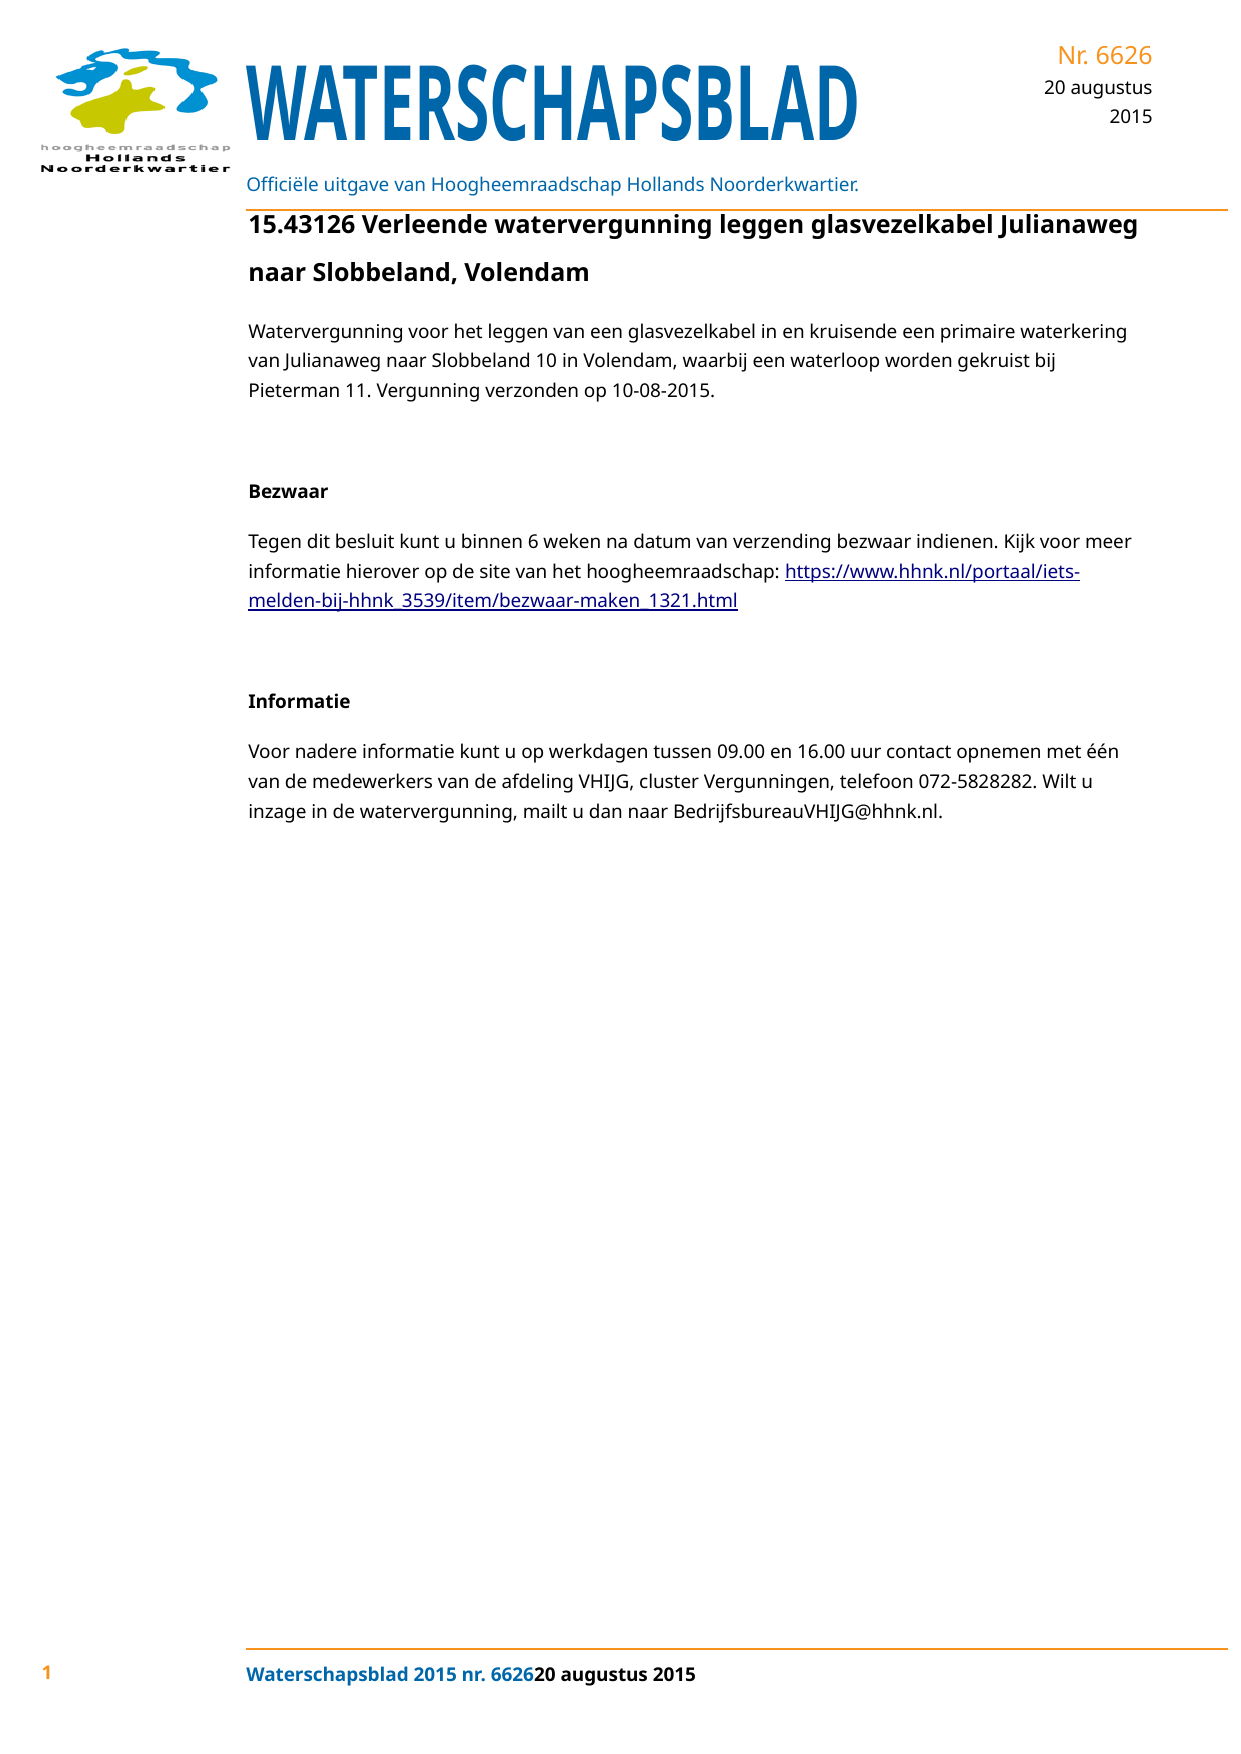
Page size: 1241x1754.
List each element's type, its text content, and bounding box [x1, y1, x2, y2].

text Informatie [248, 688, 1152, 714]
picture [41, 47, 231, 172]
text 15.43126 Verleende watervergunning leggen glasvezelkabel Julianaweg naar Slobbeland, Volendam [248, 211, 1152, 288]
text Tegen dit besluit kunt u binnen 6 weken na datum van verzending bezwaar indienen. Kijk voor meer informatie hierover op de site van het hoogheemraadschap: https://www.hhnk.nl/portaal/iets-melden-bij-hhnk_3539/item/bezwaar-maken_1321.html [248, 528, 1152, 613]
text Voor nadere informatie kunt u op werkdagen tussen 09.00 en 16.00 uur contact opnemen met één van de medewerkers van de afdeling VHIJG, cluster Vergunningen, telefoon 072-5828282. Wilt u inzage in de watervergunning, mailt u dan naar BedrijfsbureauVHIJG@hhnk.nl. [248, 739, 1152, 824]
text Watervergunning voor het leggen van een glasvezelkabel in en kruisende een primaire waterkering van Julianaweg naar Slobbeland 10 in Volendam, waarbij een waterloop worden gekruist bij Pieterman 11. Vergunning verzonden op 10-08-2015. [248, 318, 1152, 403]
text Bezwaar [248, 478, 1152, 504]
